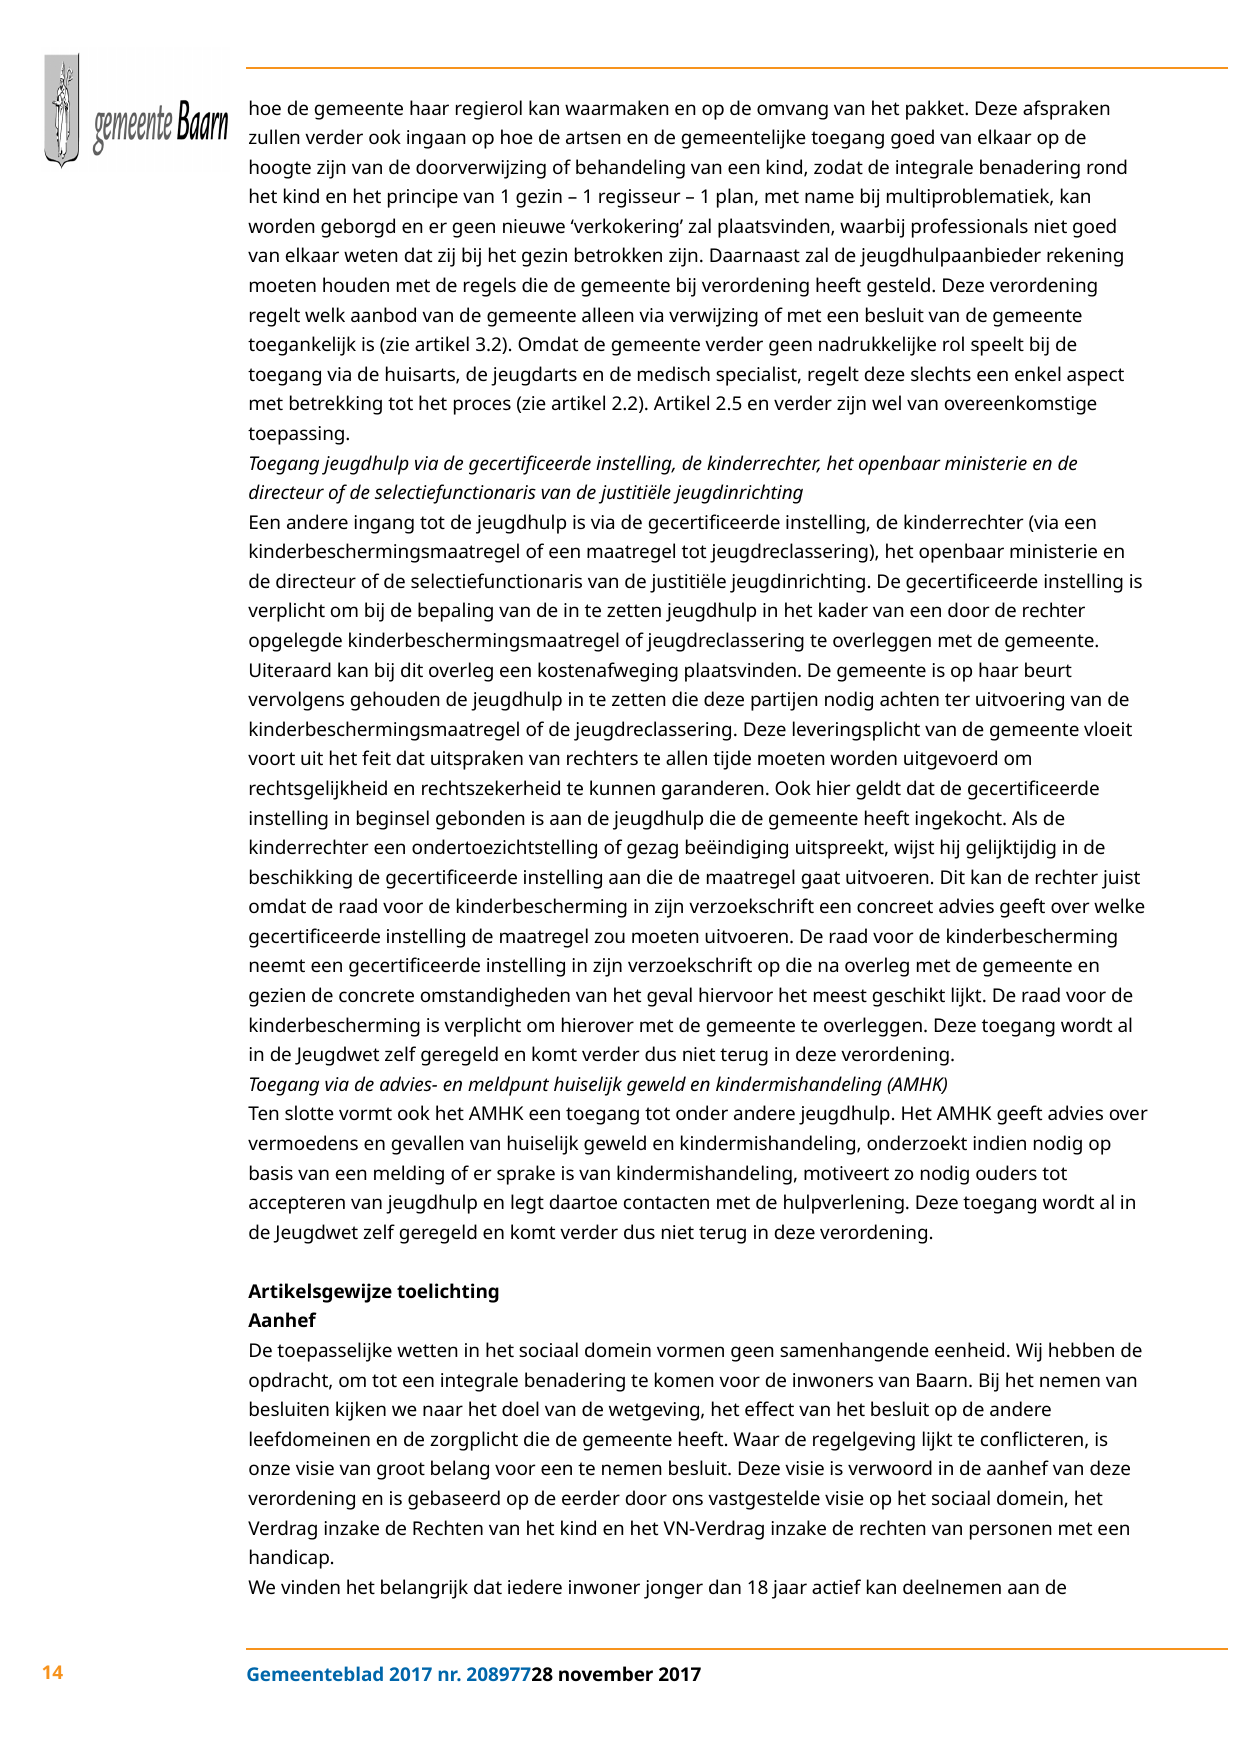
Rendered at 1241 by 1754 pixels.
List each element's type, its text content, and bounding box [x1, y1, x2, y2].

text Ten slotte vormt ook het AMHK een toegang tot onder andere jeugdhulp. Het AMHK geeft advies over vermoedens en gevallen van huiselijk geweld en kindermishandeling, onderzoekt indien nodig op basis van een melding of er sprake is van kindermishandeling, motiveert zo nodig ouders tot accepteren van jeugdhulp en legt daartoe contacten met de hulpverlening. Deze toegang wordt al in de Jeugdwet zelf geregeld en komt verder dus niet terug in deze verordening. [248, 1101, 1152, 1245]
text Een andere ingang tot de jeugdhulp is via de gecertificeerde instelling, de kinderrechter (via een kinderbeschermingsmaatregel of een maatregel tot jeugdreclassering), het openbaar ministerie en de directeur of de selectiefunctionaris van de justitiële jeugdinrichting. De gecertificeerde instelling is verplicht om bij de bepaling van de in te zetten jeugdhulp in het kader van een door de rechter opgelegde kinderbeschermingsmaatregel of jeugdreclassering te overleggen met de gemeente. Uiteraard kan bij dit overleg een kostenafweging plaatsvinden. De gemeente is op haar beurt vervolgens gehouden de jeugdhulp in te zetten die deze partijen nodig achten ter uitvoering van de kinderbeschermingsmaatregel of de jeugdreclassering. Deze leveringsplicht van de gemeente vloeit voort uit het feit dat uitspraken van rechters te allen tijde moeten worden uitgevoerd om rechtsgelijkheid en rechtszekerheid te kunnen garanderen. Ook hier geldt dat de gecertificeerde instelling in beginsel gebonden is aan de jeugdhulp die de gemeente heeft ingekocht. Als de kinderrechter een ondertoezichtstelling of gezag beëindiging uitspreekt, wijst hij gelijktijdig in de beschikking de gecertificeerde instelling aan die de maatregel gaat uitvoeren. Dit kan de rechter juist omdat de raad voor de kinderbescherming in zijn verzoekschrift een concreet advies geeft over welke gecertificeerde instelling de maatregel zou moeten uitvoeren. De raad voor de kinderbescherming neemt een gecertificeerde instelling in zijn verzoekschrift op die na overleg met de gemeente en gezien de concrete omstandigheden van het geval hiervoor het meest geschikt lijkt. De raad voor de kinderbescherming is verplicht om hierover met de gemeente te overleggen. Deze toegang wordt al in de Jeugdwet zelf geregeld en komt verder dus niet terug in deze verordening. [248, 509, 1152, 1067]
text De toepasselijke wetten in het sociaal domein vormen geen samenhangende eenheid. Wij hebben de opdracht, om tot een integrale benadering te komen voor de inwoners van Baarn. Bij het nemen van besluiten kijken we naar het doel van de wetgeving, het effect van het besluit op de andere leefdomeinen en de zorgplicht die de gemeente heeft. Waar de regelgeving lijkt te conflicteren, is onze visie van groot belang voor een te nemen besluit. Deze visie is verwoord in de aanhef van deze verordening en is gebaseerd op de eerder door ons vastgestelde visie op het sociaal domein, het Verdrag inzake de Rechten van het kind en het VN-Verdrag inzake de rechten van personen met een handicap. [248, 1337, 1152, 1570]
text hoe de gemeente haar regierol kan waarmaken en op de omvang van het pakket. Deze afspraken zullen verder ook ingaan op hoe de artsen en de gemeentelijke toegang goed van elkaar op de hoogte zijn van de doorverwijzing of behandeling van een kind, zodat de integrale benadering rond het kind en het principe van 1 gezin – 1 regisseur – 1 plan, met name bij multiproblematiek, kan worden geborgd en er geen nieuwe ‘verkokering’ zal plaatsvinden, waarbij professionals niet goed van elkaar weten dat zij bij het gezin betrokken zijn. Daarnaast zal de jeugdhulpaanbieder rekening moeten houden met de regels die de gemeente bij verordening heeft gesteld. Deze verordening regelt welk aanbod van de gemeente alleen via verwijzing of met een besluit van de gemeente toegankelijk is (zie artikel 3.2). Omdat de gemeente verder geen nadrukkelijke rol speelt bij de toegang via de huisarts, de jeugdarts en de medisch specialist, regelt deze slechts een enkel aspect met betrekking tot het proces (zie artikel 2.2). Artikel 2.5 en verder zijn wel van overeenkomstige toepassing. [248, 95, 1152, 446]
text We vinden het belangrijk dat iedere inwoner jonger dan 18 jaar actief kan deelnemen aan de [248, 1574, 1152, 1600]
picture [41, 47, 231, 172]
text Toegang via de advies- en meldpunt huiselijk geweld en kindermishandeling (AMHK) [248, 1071, 1152, 1097]
text Aanhef [248, 1308, 1152, 1333]
text Artikelsgewijze toelichting [248, 1278, 1152, 1304]
text Toegang jeugdhulp via de gecertificeerde instelling, de kinderrechter, het openbaar ministerie en de directeur of de selectiefunctionaris van de justitiële jeugdinrichting [248, 450, 1152, 505]
